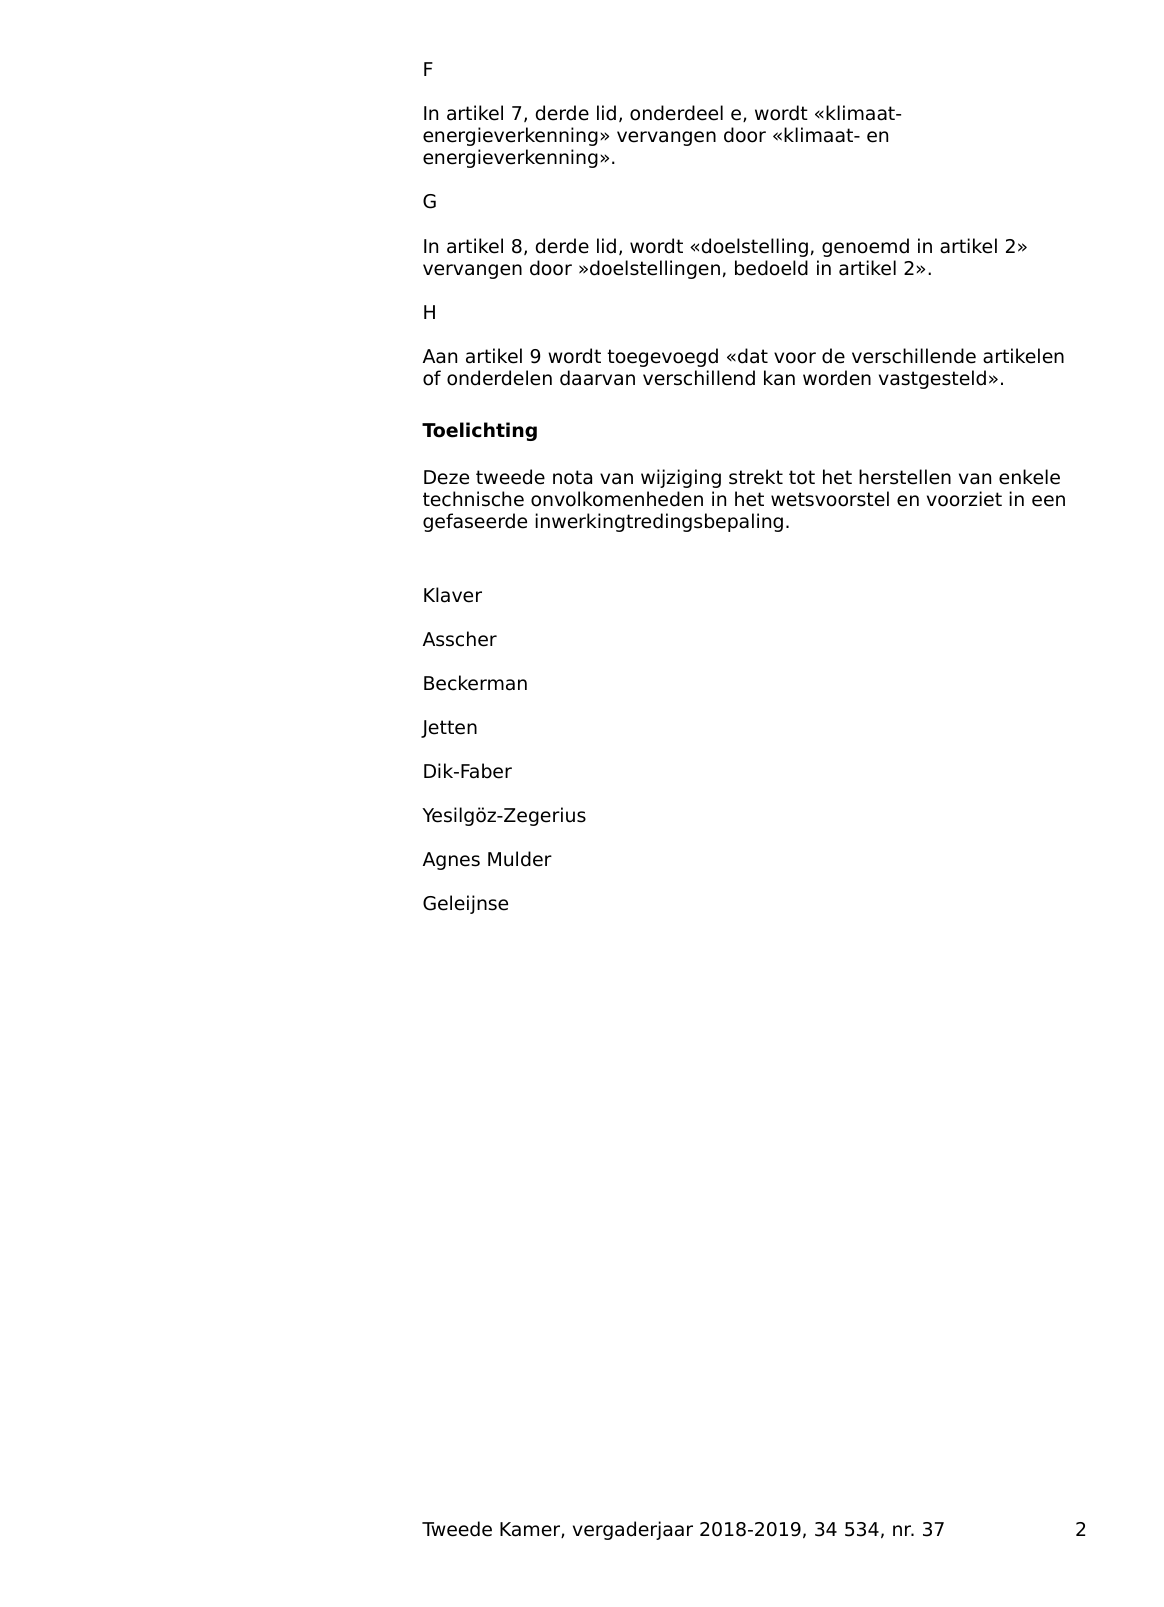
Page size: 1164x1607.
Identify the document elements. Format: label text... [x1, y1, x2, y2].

text Klaver Asscher Beckerman Jetten Dik-Faber Yesilgöz-Zegerius Agnes Mulder Geleijnse [422, 563, 1087, 914]
text In artikel 8, derde lid, wordt «doelstelling, genoemd in artikel 2» vervangen door »doelstellingen, bedoeld in artikel 2». [422, 236, 1087, 279]
subtitle H [422, 302, 1087, 324]
text Aan artikel 9 wordt toegevoegd «dat voor de verschillende artikelen of onderdelen daarvan verschillend kan worden vastgesteld». [422, 346, 1087, 390]
subtitle F [422, 59, 1087, 81]
text Deze tweede nota van wijziging strekt tot het herstellen van enkele technische onvolkomenheden in het wetsvoorstel en voorziet in een gefaseerde inwerkingtredingsbepaling. [422, 467, 1087, 533]
subtitle Toelichting [422, 420, 1087, 442]
text In artikel 7, derde lid, onderdeel e, wordt «klimaat- energieverkenning» vervangen door «klimaat- en energieverkenning». [422, 103, 1087, 169]
subtitle G [422, 191, 1087, 213]
